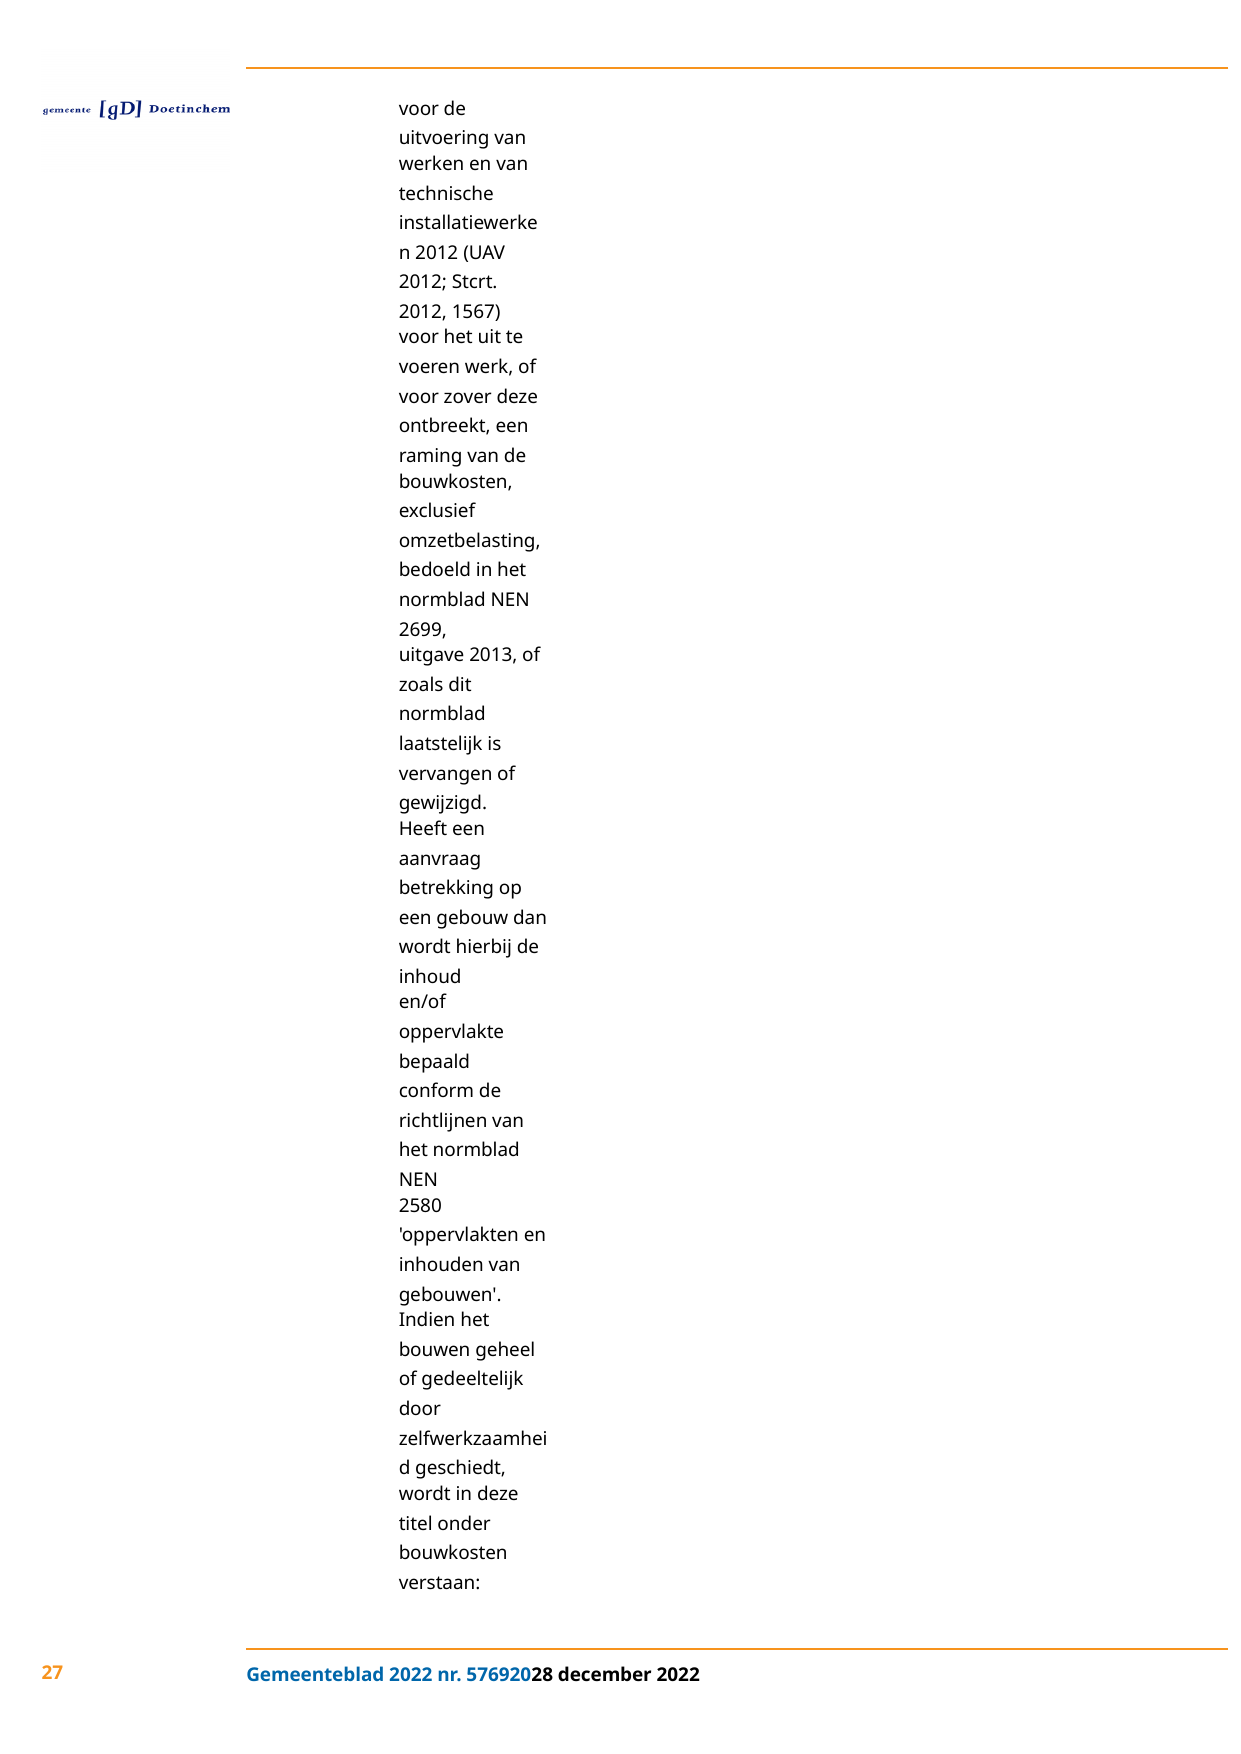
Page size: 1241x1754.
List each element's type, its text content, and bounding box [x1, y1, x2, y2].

table_cell [850, 989, 1001, 1192]
table_cell [549, 1306, 700, 1480]
table_cell [549, 95, 700, 150]
table_cell [1001, 1480, 1152, 1594]
table_cell [549, 641, 700, 815]
table_cell [248, 95, 398, 150]
table_cell [700, 468, 850, 641]
table_cell [248, 1192, 398, 1306]
table_cell [700, 150, 850, 324]
table_cell [850, 1192, 1001, 1306]
table_cell [248, 1480, 398, 1594]
table_cell Heeft een aanvraag betrekking op een gebouw dan wordt hierbij de inhoud [399, 815, 549, 989]
table_cell [700, 324, 850, 468]
table_cell [1001, 641, 1152, 815]
table_cell [1001, 1192, 1152, 1306]
table_cell voor de uitvoering van [399, 95, 549, 150]
table_cell [850, 468, 1001, 641]
table_cell [850, 150, 1001, 324]
table_cell [549, 1192, 700, 1306]
table_cell [248, 989, 398, 1192]
table_cell 2580 'oppervlakten en inhouden van gebouwen'. [399, 1192, 549, 1306]
table_cell [850, 324, 1001, 468]
table_cell [549, 815, 700, 989]
table_cell [1001, 989, 1152, 1192]
table_cell [850, 1480, 1001, 1594]
table_cell werken en van technische installatiewerken 2012 (UAV 2012; Stcrt. 2012, 1567) [399, 150, 549, 324]
table_cell [549, 1480, 700, 1594]
table_cell [850, 95, 1001, 150]
table_cell [700, 641, 850, 815]
table_cell [248, 641, 398, 815]
table_cell [549, 989, 700, 1192]
table_cell [248, 150, 398, 324]
table_cell [248, 815, 398, 989]
table_cell [850, 641, 1001, 815]
table_cell [700, 815, 850, 989]
table_cell en/of oppervlakte bepaald conform de richtlijnen van het normblad NEN [399, 989, 549, 1192]
table_cell [1001, 468, 1152, 641]
table_cell [700, 1480, 850, 1594]
table_cell Indien het bouwen geheel of gedeeltelijk door zelfwerkzaamheid geschiedt, [399, 1306, 549, 1480]
table_cell [248, 468, 398, 641]
table_cell [1001, 815, 1152, 989]
table_cell voor het uit te voeren werk, of voor zover deze ontbreekt, een raming van de [399, 324, 549, 468]
table_cell [248, 1306, 398, 1480]
table_cell [850, 815, 1001, 989]
table_cell wordt in deze titel onder bouwkosten verstaan: [399, 1480, 549, 1594]
table_cell [549, 150, 700, 324]
table_cell [700, 1306, 850, 1480]
table_cell [700, 989, 850, 1192]
table_cell [549, 324, 700, 468]
table_cell [1001, 324, 1152, 468]
table_cell [248, 324, 398, 468]
table_cell [1001, 150, 1152, 324]
table_cell [850, 1306, 1001, 1480]
table_cell [700, 95, 850, 150]
table_cell uitgave 2013, of zoals dit normblad laatstelijk is vervangen of gewijzigd. [399, 641, 549, 815]
table_cell [549, 468, 700, 641]
table_cell [1001, 95, 1152, 150]
table_cell [700, 1192, 850, 1306]
picture [41, 47, 231, 172]
table_cell [1001, 1306, 1152, 1480]
table_cell bouwkosten, exclusief omzetbelasting, bedoeld in het normblad NEN 2699, [399, 468, 549, 641]
